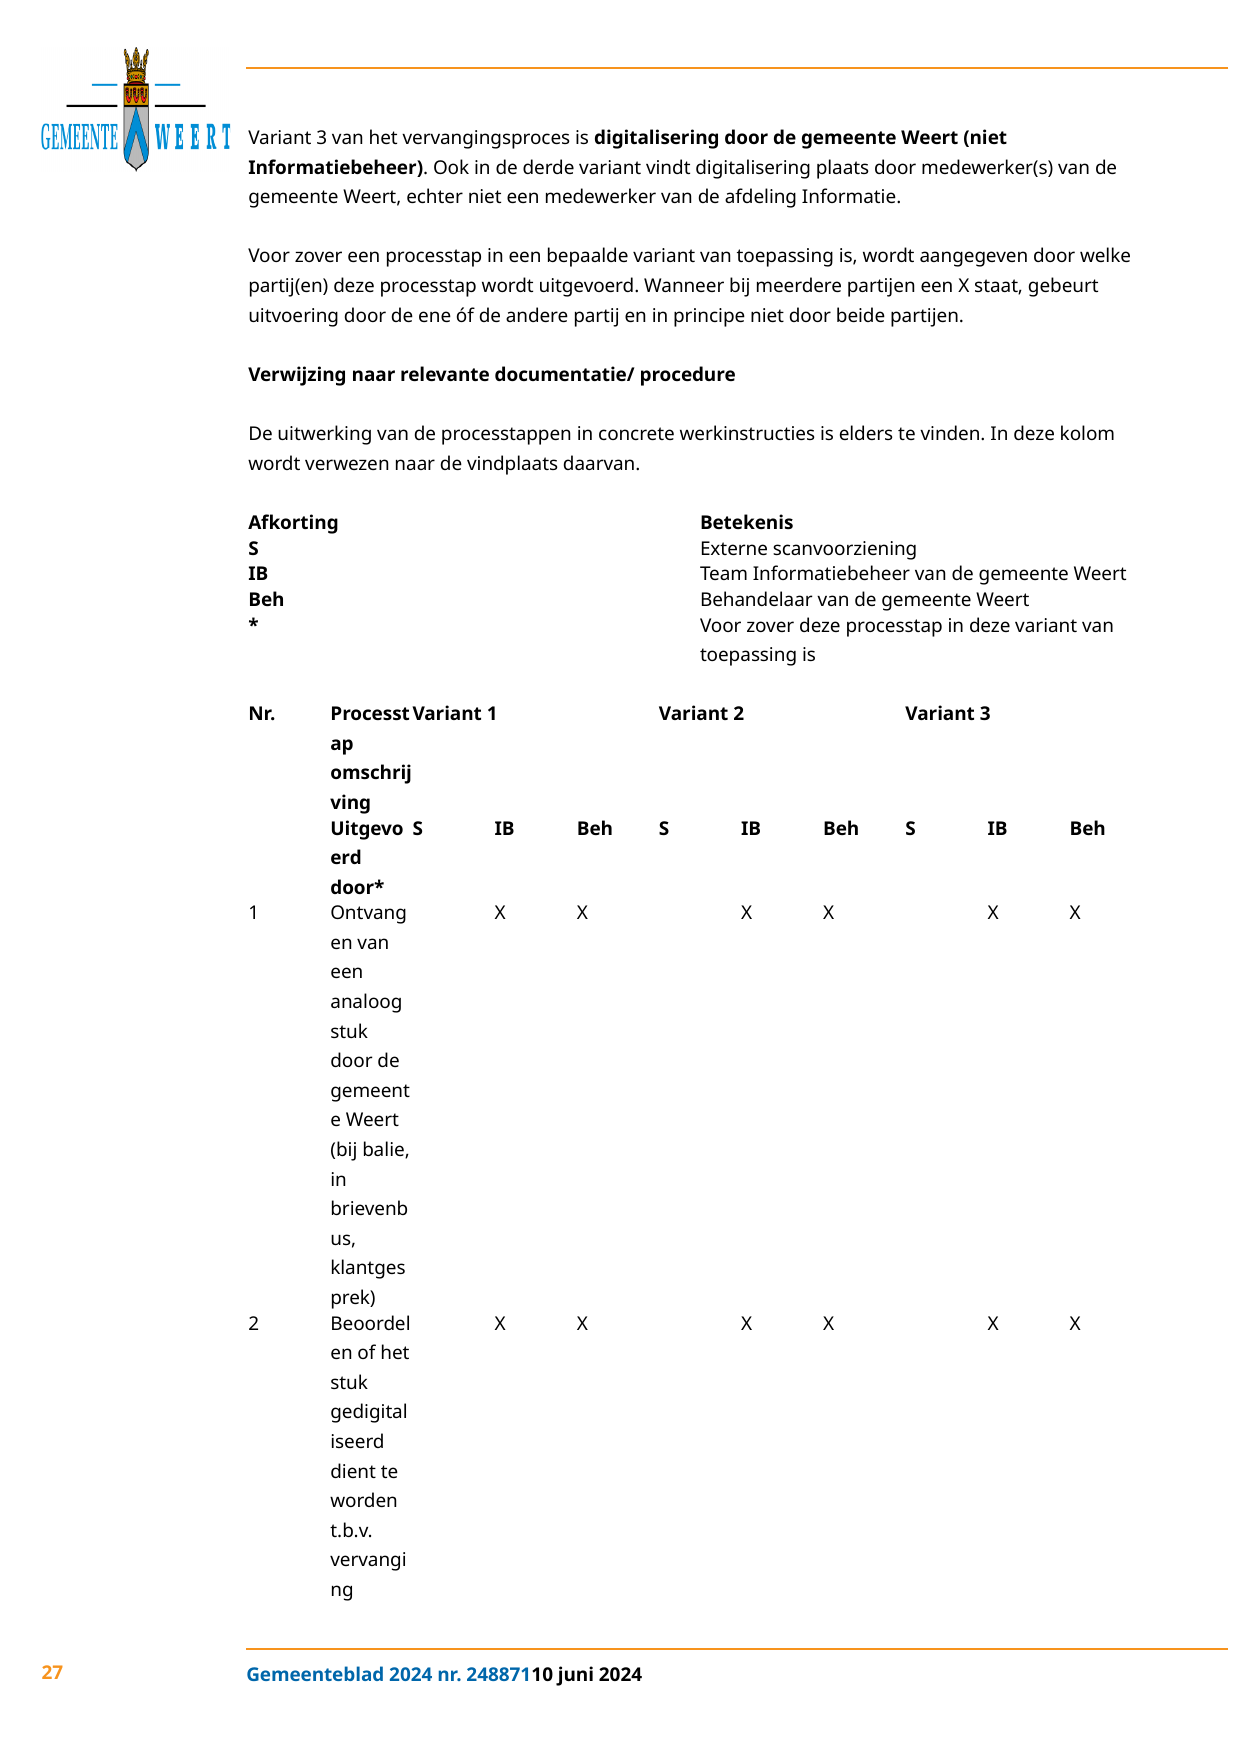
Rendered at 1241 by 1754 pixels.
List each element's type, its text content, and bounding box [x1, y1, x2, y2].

table_cell X [494, 900, 577, 1310]
table_cell X [741, 900, 823, 1310]
text Voor zover een processtap in een bepaalde variant van toepassing is, wordt aangegeven door welke partij(en) deze processtap wordt uitgevoerd. Wanneer bij meerdere partijen een X staat, gebeurt uitvoering door de ene óf de andere partij en in principe niet door beide partijen. [248, 243, 1152, 328]
table_cell Externe scanvoorziening [700, 535, 1152, 561]
table_cell Beh [577, 815, 659, 899]
text Variant 3 van het vervangingsproces is digitalisering door de gemeente Weert (niet Informatiebeheer). Ook in de derde variant vindt digitalisering plaats door medewerker(s) van de gemeente Weert, echter niet een medewerker van de afdeling Informatie. [248, 124, 1152, 209]
table_header Betekenis [700, 509, 1152, 535]
table_cell Beh [823, 815, 905, 899]
table_cell [412, 900, 494, 1310]
table_cell X [823, 1310, 905, 1602]
table_cell X [1069, 900, 1152, 1310]
table_cell Beh [248, 586, 700, 612]
table_cell [412, 1310, 494, 1602]
table_cell IB [494, 815, 577, 899]
table_cell 2 [248, 1310, 330, 1602]
text Verwijzing naar relevante documentatie/ procedure [248, 361, 1152, 387]
table_cell Uitgevoerd door* [330, 815, 412, 899]
table_cell [905, 1310, 987, 1602]
table_cell X [741, 1310, 823, 1602]
table_cell Ontvangen van een analoog stuk door de gemeente Weert (bij balie, in brievenbus, klantgesprek) [330, 900, 412, 1310]
table_cell X [577, 1310, 659, 1602]
table_cell X [577, 900, 659, 1310]
table_header Processtap omschrijving [330, 700, 412, 815]
table_cell X [987, 1310, 1069, 1602]
table_cell S [248, 535, 700, 561]
table_header Variant 2 [659, 700, 905, 815]
table_cell [905, 900, 987, 1310]
table_cell S [905, 815, 987, 899]
table_cell Behandelaar van de gemeente Weert [700, 586, 1152, 612]
table_header Variant 1 [412, 700, 659, 815]
table_cell IB [741, 815, 823, 899]
table_cell * [248, 612, 700, 667]
table_cell [659, 900, 741, 1310]
table_cell X [987, 900, 1069, 1310]
table_header Variant 3 [905, 700, 1152, 815]
table_cell 1 [248, 900, 330, 1310]
table_header Afkorting [248, 509, 700, 535]
table_cell IB [248, 561, 700, 586]
text De uitwerking van de processtappen in concrete werkinstructies is elders te vinden. In deze kolom wordt verwezen naar de vindplaats daarvan. [248, 420, 1152, 476]
table_cell Beoordelen of het stuk gedigitaliseerd dient te worden t.b.v. vervanging [330, 1310, 412, 1602]
table_cell S [659, 815, 741, 899]
table_cell S [412, 815, 494, 899]
picture [41, 47, 231, 172]
table_cell Voor zover deze processtap in deze variant van toepassing is [700, 612, 1152, 667]
table_header Nr. [248, 700, 330, 815]
table_cell IB [987, 815, 1069, 899]
table_cell [659, 1310, 741, 1602]
table_cell Team Informatiebeheer van de gemeente Weert [700, 561, 1152, 586]
table_cell X [494, 1310, 577, 1602]
table_cell [248, 815, 330, 899]
table_cell Beh [1069, 815, 1152, 899]
table_cell X [823, 900, 905, 1310]
table_cell X [1069, 1310, 1152, 1602]
